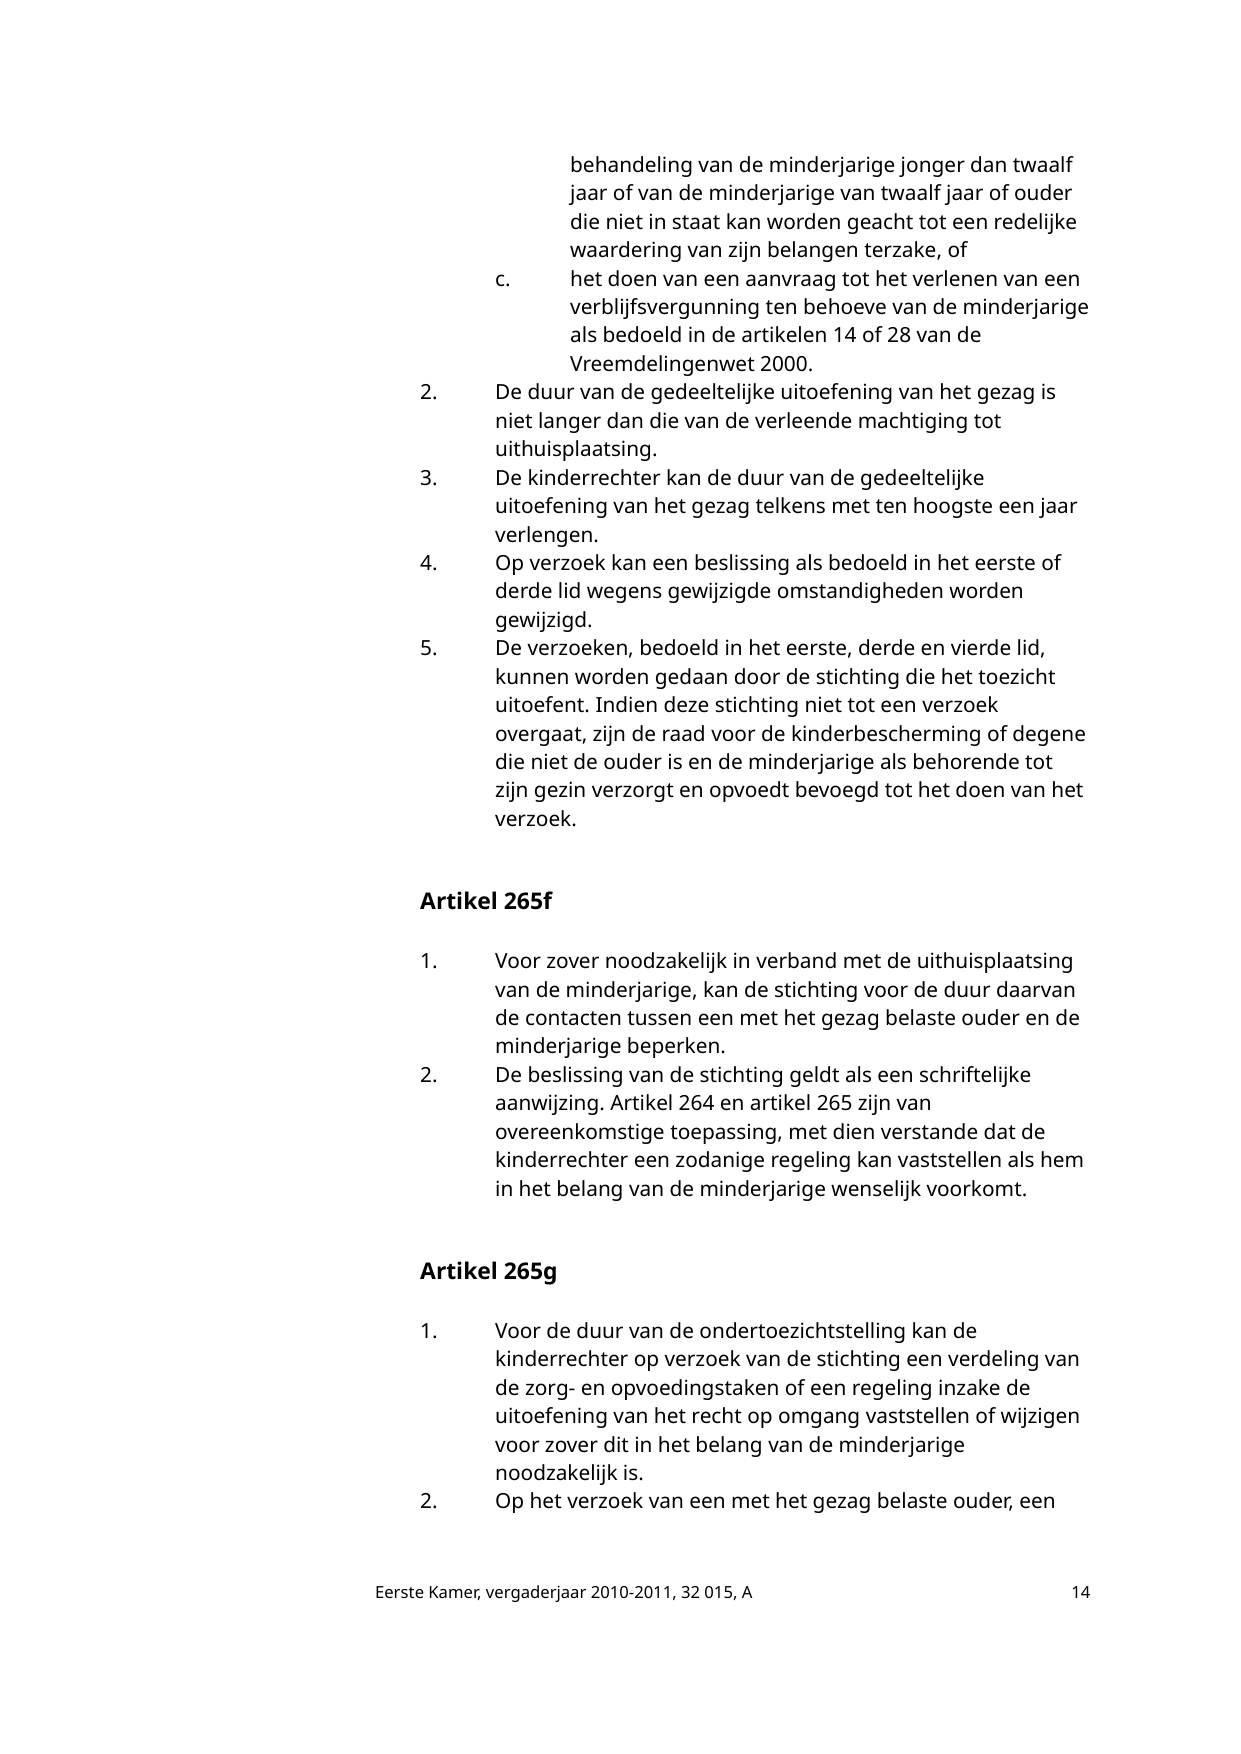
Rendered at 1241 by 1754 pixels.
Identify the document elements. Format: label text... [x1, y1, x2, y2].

list De duur van de gedeeltelijke uitoefening van het gezag is niet langer dan die van de verleende machtiging tot uithuisplaatsing. [420, 377, 1090, 463]
list De beslissing van de stichting geldt als een schriftelijke aanwijzing. Artikel 264 en artikel 265 zijn van overeenkomstige toepassing, met dien verstande dat de kinderrechter een zodanige regeling kan vaststellen als hem in het belang van de minderjarige wenselijk voorkomt. [420, 1060, 1090, 1202]
subtitle Artikel 265g [420, 1255, 1090, 1286]
list Op verzoek kan een beslissing als bedoeld in het eerste of derde lid wegens gewijzigde omstandigheden worden gewijzigd. [420, 548, 1090, 633]
list Voor zover noodzakelijk in verband met de uithuisplaatsing van de minderjarige, kan de stichting voor de duur daarvan de contacten tussen een met het gezag belaste ouder en de minderjarige beperken. [420, 946, 1090, 1060]
list behandeling van de minderjarige jonger dan twaalf jaar of van de minderjarige van twaalf jaar of ouder die niet in staat kan worden geacht tot een redelijke waardering van zijn belangen terzake, of [495, 150, 1090, 264]
list De kinderrechter kan de duur van de gedeeltelijke uitoefening van het gezag telkens met ten hoogste een jaar verlengen. [420, 463, 1090, 548]
list het doen van een aanvraag tot het verlenen van een verblijfsvergunning ten behoeve van de minderjarige als bedoeld in de artikelen 14 of 28 van de Vreemdelingenwet 2000. [495, 264, 1090, 377]
subtitle Artikel 265f [420, 885, 1090, 916]
list De verzoeken, bedoeld in het eerste, derde en vierde lid, kunnen worden gedaan door de stichting die het toezicht uitoefent. Indien deze stichting niet tot een verzoek overgaat, zijn de raad voor de kinderbescherming of degene die niet de ouder is en de minderjarige als behorende tot zijn gezin verzorgt en opvoedt bevoegd tot het doen van het verzoek. [420, 633, 1090, 832]
list Op het verzoek van een met het gezag belaste ouder, een [420, 1487, 1090, 1515]
list Voor de duur van de ondertoezichtstelling kan de kinderrechter op verzoek van de stichting een verdeling van de zorg- en opvoedingstaken of een regeling inzake de uitoefening van het recht op omgang vaststellen of wijzigen voor zover dit in het belang van de minderjarige noodzakelijk is. [420, 1316, 1090, 1487]
